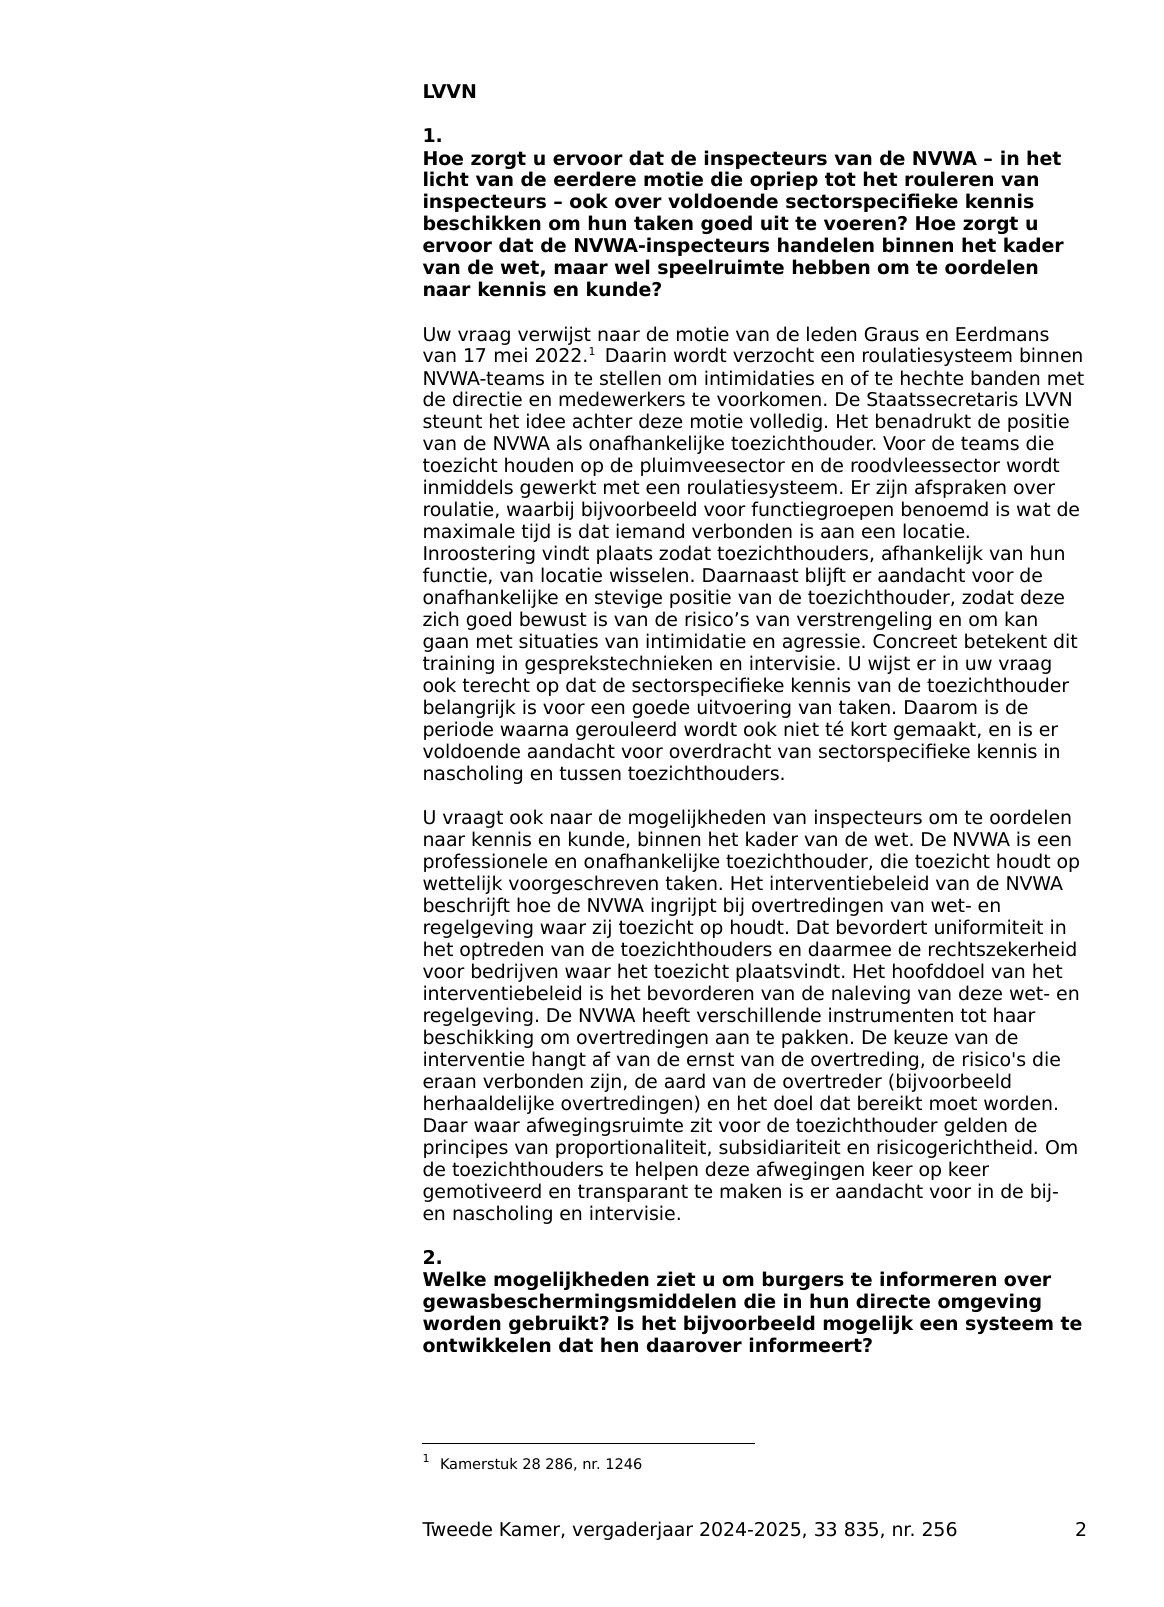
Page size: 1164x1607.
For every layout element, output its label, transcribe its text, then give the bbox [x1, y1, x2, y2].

text Hoe zorgt u ervoor dat de inspecteurs van de NVWA – in het licht van de eerdere motie die opriep tot het rouleren van inspecteurs – ook over voldoende sectorspecifieke kennis beschikken om hun taken goed uit te voeren? Hoe zorgt u ervoor dat de NVWA-inspecteurs handelen binnen het kader van de wet, maar wel speelruimte hebben om te oordelen naar kennis en kunde? [422, 147, 1087, 301]
subtitle LVVN [422, 81, 1087, 103]
text Uw vraag verwijst naar de motie van de leden Graus en Eerdmans van 17 mei 2022. Daarin wordt verzocht een roulatiesysteem binnen NVWA-teams in te stellen om intimidaties en of te hechte banden met de directie en medewerkers te voorkomen. De Staatssecretaris LVVN steunt het idee achter deze motie volledig. Het benadrukt de positie van de NVWA als onafhankelijke toezichthouder. Voor de teams die toezicht houden op de pluimveesector en de roodvleessector wordt inmiddels gewerkt met een roulatiesysteem. Er zijn afspraken over roulatie, waarbij bijvoorbeeld voor functiegroepen benoemd is wat de maximale tijd is dat iemand verbonden is aan een locatie. Inroostering vindt plaats zodat toezichthouders, afhankelijk van hun functie, van locatie wisselen. Daarnaast blijft er aandacht voor de onafhankelijke en stevige positie van de toezichthouder, zodat deze zich goed bewust is van de risico’s van verstrengeling en om kan gaan met situaties van intimidatie en agressie. Concreet betekent dit training in gesprekstechnieken en intervisie. U wijst er in uw vraag ook terecht op dat de sectorspecifieke kennis van de toezichthouder belangrijk is voor een goede uitvoering van taken. Daarom is de periode waarna gerouleerd wordt ook niet té kort gemaakt, en is er voldoende aandacht voor overdracht van sectorspecifieke kennis in nascholing en tussen toezichthouders. [422, 323, 1087, 785]
text U vraagt ook naar de mogelijkheden van inspecteurs om te oordelen naar kennis en kunde, binnen het kader van de wet. De NVWA is een professionele en onafhankelijke toezichthouder, die toezicht houdt op wettelijk voorgeschreven taken. Het interventiebeleid van de NVWA beschrijft hoe de NVWA ingrijpt bij overtredingen van wet- en regelgeving waar zij toezicht op houdt. Dat bevordert uniformiteit in het optreden van de toezichthouders en daarmee de rechtszekerheid voor bedrijven waar het toezicht plaatsvindt. Het hoofddoel van het interventiebeleid is het bevorderen van de naleving van deze wet- en regelgeving. De NVWA heeft verschillende instrumenten tot haar beschikking om overtredingen aan te pakken. De keuze van de interventie hangt af van de ernst van de overtreding, de risico's die eraan verbonden zijn, de aard van de overtreder (bijvoorbeeld herhaaldelijke overtredingen) en het doel dat bereikt moet worden. Daar waar afwegingsruimte zit voor de toezichthouder gelden de principes van proportionaliteit, subsidiariteit en risicogerichtheid. Om de toezichthouders te helpen deze afwegingen keer op keer gemotiveerd en transparant te maken is er aandacht voor in de bij- en nascholing en intervisie. [422, 807, 1087, 1225]
text Welke mogelijkheden ziet u om burgers te informeren over gewasbeschermingsmiddelen die in hun directe omgeving worden gebruikt? Is het bijvoorbeeld mogelijk een systeem te ontwikkelen dat hen daarover informeert? [422, 1269, 1087, 1357]
text 1. [422, 125, 1087, 147]
text Kamerstuk 28 286, nr. 1246 [422, 1452, 1087, 1474]
text 2. [422, 1247, 1087, 1269]
